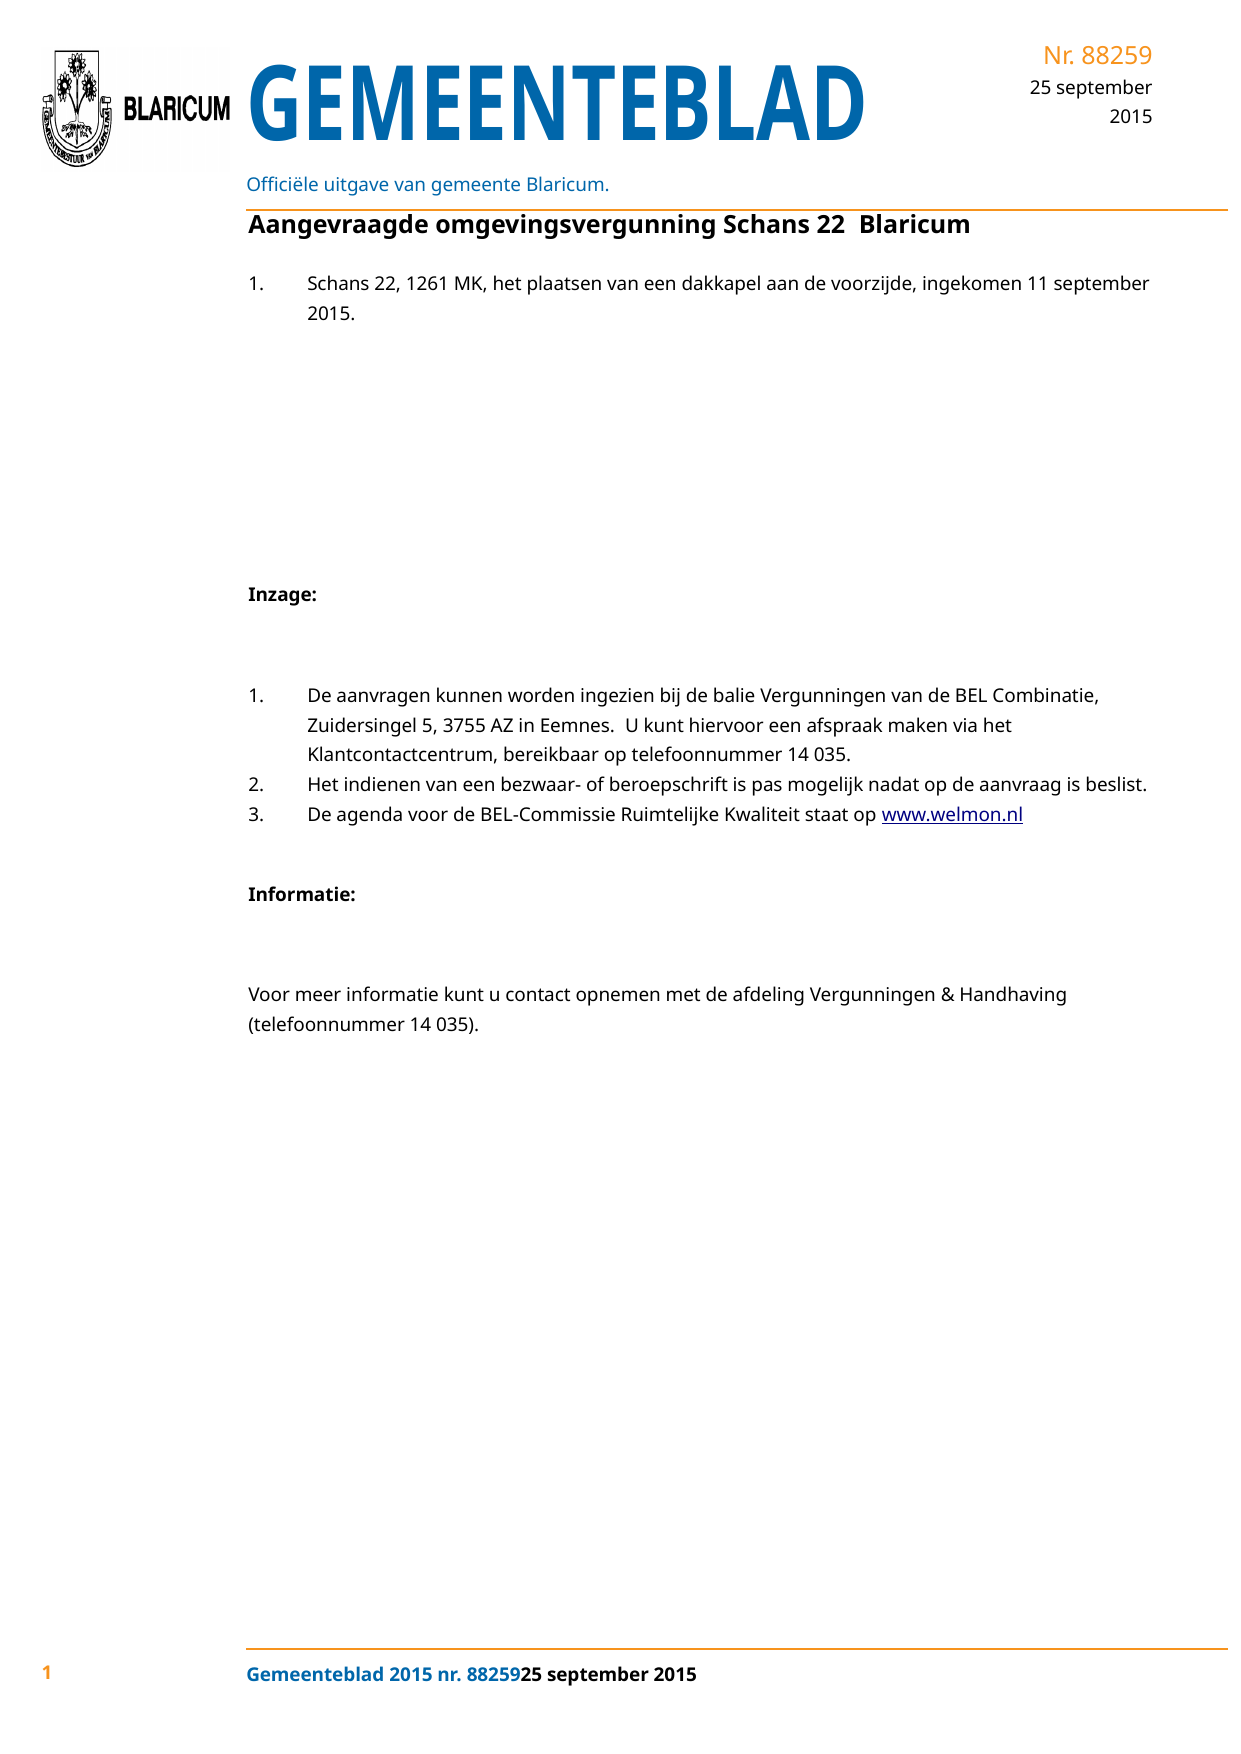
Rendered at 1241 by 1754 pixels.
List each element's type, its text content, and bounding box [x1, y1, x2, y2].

list Het indienen van een bezwaar- of beroepschrift is pas mogelijk nadat op de aanvraag is beslist. [248, 771, 1152, 797]
list De aanvragen kunnen worden ingezien bij de balie Vergunningen van de BEL Combinatie, Zuidersingel 5, 3755 AZ in Eemnes. U kunt hiervoor een afspraak maken via het Klantcontactcentrum, bereikbaar op telefoonnummer 14 035. [248, 682, 1152, 767]
text Voor meer informatie kunt u contact opnemen met de afdeling Vergunningen & Handhaving (telefoonnummer 14 035). [248, 982, 1152, 1037]
text Aangevraagde omgevingsvergunning Schans 22 Blaricum [248, 211, 1152, 241]
text Informatie: [248, 881, 1152, 906]
picture [41, 47, 231, 172]
text Inzage: [248, 582, 1152, 607]
list De agenda voor de BEL-Commissie Ruimtelijke Kwaliteit staat op www.welmon.nl [248, 801, 1152, 826]
list Schans 22, 1261 MK, het plaatsen van een dakkapel aan de voorzijde, ingekomen 11 september 2015. [248, 270, 1152, 326]
